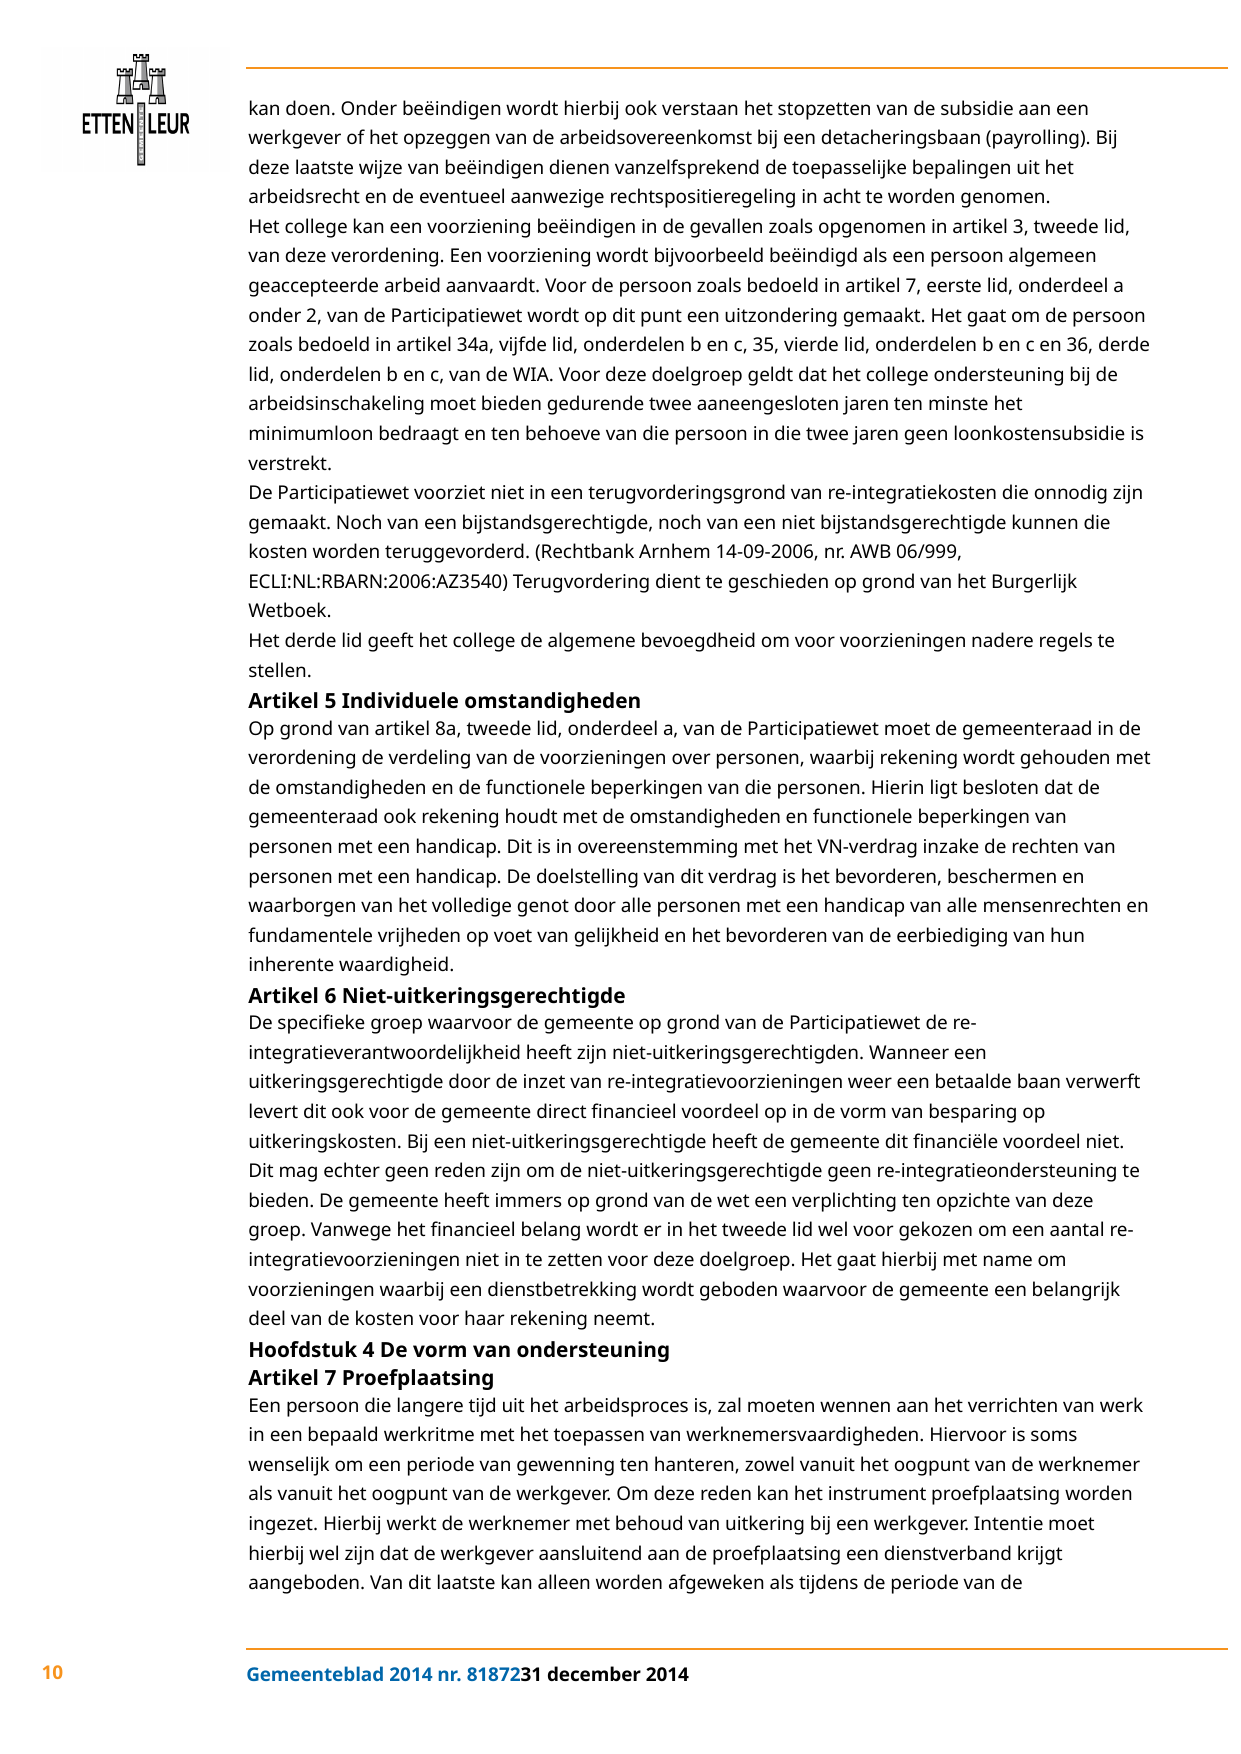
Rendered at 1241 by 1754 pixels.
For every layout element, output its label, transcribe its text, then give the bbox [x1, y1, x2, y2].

text De Participatiewet voorziet niet in een terugvorderingsgrond van re-integratiekosten die onnodig zijn gemaakt. Noch van een bijstandsgerechtigde, noch van een niet bijstandsgerechtigde kunnen die kosten worden teruggevorderd. (Rechtbank Arnhem 14-09-2006, nr. AWB 06/999, ECLI:NL:RBARN:2006:AZ3540) Terugvordering dient te geschieden op grond van het Burgerlijk Wetboek. [248, 479, 1152, 623]
text De specifieke groep waarvoor de gemeente op grond van de Participatiewet de re-integratieverantwoordelijkheid heeft zijn niet-uitkeringsgerechtigden. Wanneer een uitkeringsgerechtigde door de inzet van re-integratievoorzieningen weer een betaalde baan verwerft levert dit ook voor de gemeente direct financieel voordeel op in de vorm van besparing op uitkeringskosten. Bij een niet-uitkeringsgerechtigde heeft de gemeente dit financiële voordeel niet. Dit mag echter geen reden zijn om de niet-uitkeringsgerechtigde geen re-integratieondersteuning te bieden. De gemeente heeft immers op grond van de wet een verplichting ten opzichte van deze groep. Vanwege het financieel belang wordt er in het tweede lid wel voor gekozen om een aantal re-integratievoorzieningen niet in te zetten voor deze doelgroep. Het gaat hierbij met name om voorzieningen waarbij een dienstbetrekking wordt geboden waarvoor de gemeente een belangrijk deel van de kosten voor haar rekening neemt. [248, 1009, 1152, 1331]
text Artikel 6 Niet-uitkeringsgerechtigde [248, 981, 1152, 1009]
text Op grond van artikel 8a, tweede lid, onderdeel a, van de Participatiewet moet de gemeenteraad in de verordening de verdeling van de voorzieningen over personen, waarbij rekening wordt gehouden met de omstandigheden en de functionele beperkingen van die personen. Hierin ligt besloten dat de gemeenteraad ook rekening houdt met de omstandigheden en functionele beperkingen van personen met een handicap. Dit is in overeenstemming met het VN-verdrag inzake de rechten van personen met een handicap. De doelstelling van dit verdrag is het bevorderen, beschermen en waarborgen van het volledige genot door alle personen met een handicap van alle mensenrechten en fundamentele vrijheden op voet van gelijkheid en het bevorderen van de eerbiediging van hun inherente waardigheid. [248, 715, 1152, 977]
picture [41, 47, 231, 172]
text Een persoon die langere tijd uit het arbeidsproces is, zal moeten wennen aan het verrichten van werk in een bepaald werkritme met het toepassen van werknemersvaardigheden. Hiervoor is soms wenselijk om een periode van gewenning ten hanteren, zowel vanuit het oogpunt van de werknemer als vanuit het oogpunt van de werkgever. Om deze reden kan het instrument proefplaatsing worden ingezet. Hierbij werkt de werknemer met behoud van uitkering bij een werkgever. Intentie moet hierbij wel zijn dat de werkgever aansluitend aan de proefplaatsing een dienstverband krijgt aangeboden. Van dit laatste kan alleen worden afgeweken als tijdens de periode van de [248, 1392, 1152, 1595]
text Het college kan een voorziening beëindigen in de gevallen zoals opgenomen in artikel 3, tweede lid, van deze verordening. Een voorziening wordt bijvoorbeeld beëindigd als een persoon algemeen geaccepteerde arbeid aanvaardt. Voor de persoon zoals bedoeld in artikel 7, eerste lid, onderdeel a onder 2, van de Participatiewet wordt op dit punt een uitzondering gemaakt. Het gaat om de persoon zoals bedoeld in artikel 34a, vijfde lid, onderdelen b en c, 35, vierde lid, onderdelen b en c en 36, derde lid, onderdelen b en c, van de WIA. Voor deze doelgroep geldt dat het college ondersteuning bij de arbeidsinschakeling moet bieden gedurende twee aaneengesloten jaren ten minste het minimumloon bedraagt en ten behoeve van die persoon in die twee jaren geen loonkostensubsidie is verstrekt. [248, 213, 1152, 476]
text Artikel 7 Proefplaatsing [248, 1363, 1152, 1392]
text Hoofdstuk 4 De vorm van ondersteuning [248, 1335, 1152, 1363]
text kan doen. Onder beëindigen wordt hierbij ook verstaan het stopzetten van de subsidie aan een werkgever of het opzeggen van de arbeidsovereenkomst bij een detacheringsbaan (payrolling). Bij deze laatste wijze van beëindigen dienen vanzelfsprekend de toepasselijke bepalingen uit het arbeidsrecht en de eventueel aanwezige rechtspositieregeling in acht te worden genomen. [248, 95, 1152, 209]
text Artikel 5 Individuele omstandigheden [248, 686, 1152, 715]
text Het derde lid geeft het college de algemene bevoegdheid om voor voorzieningen nadere regels te stellen. [248, 627, 1152, 683]
